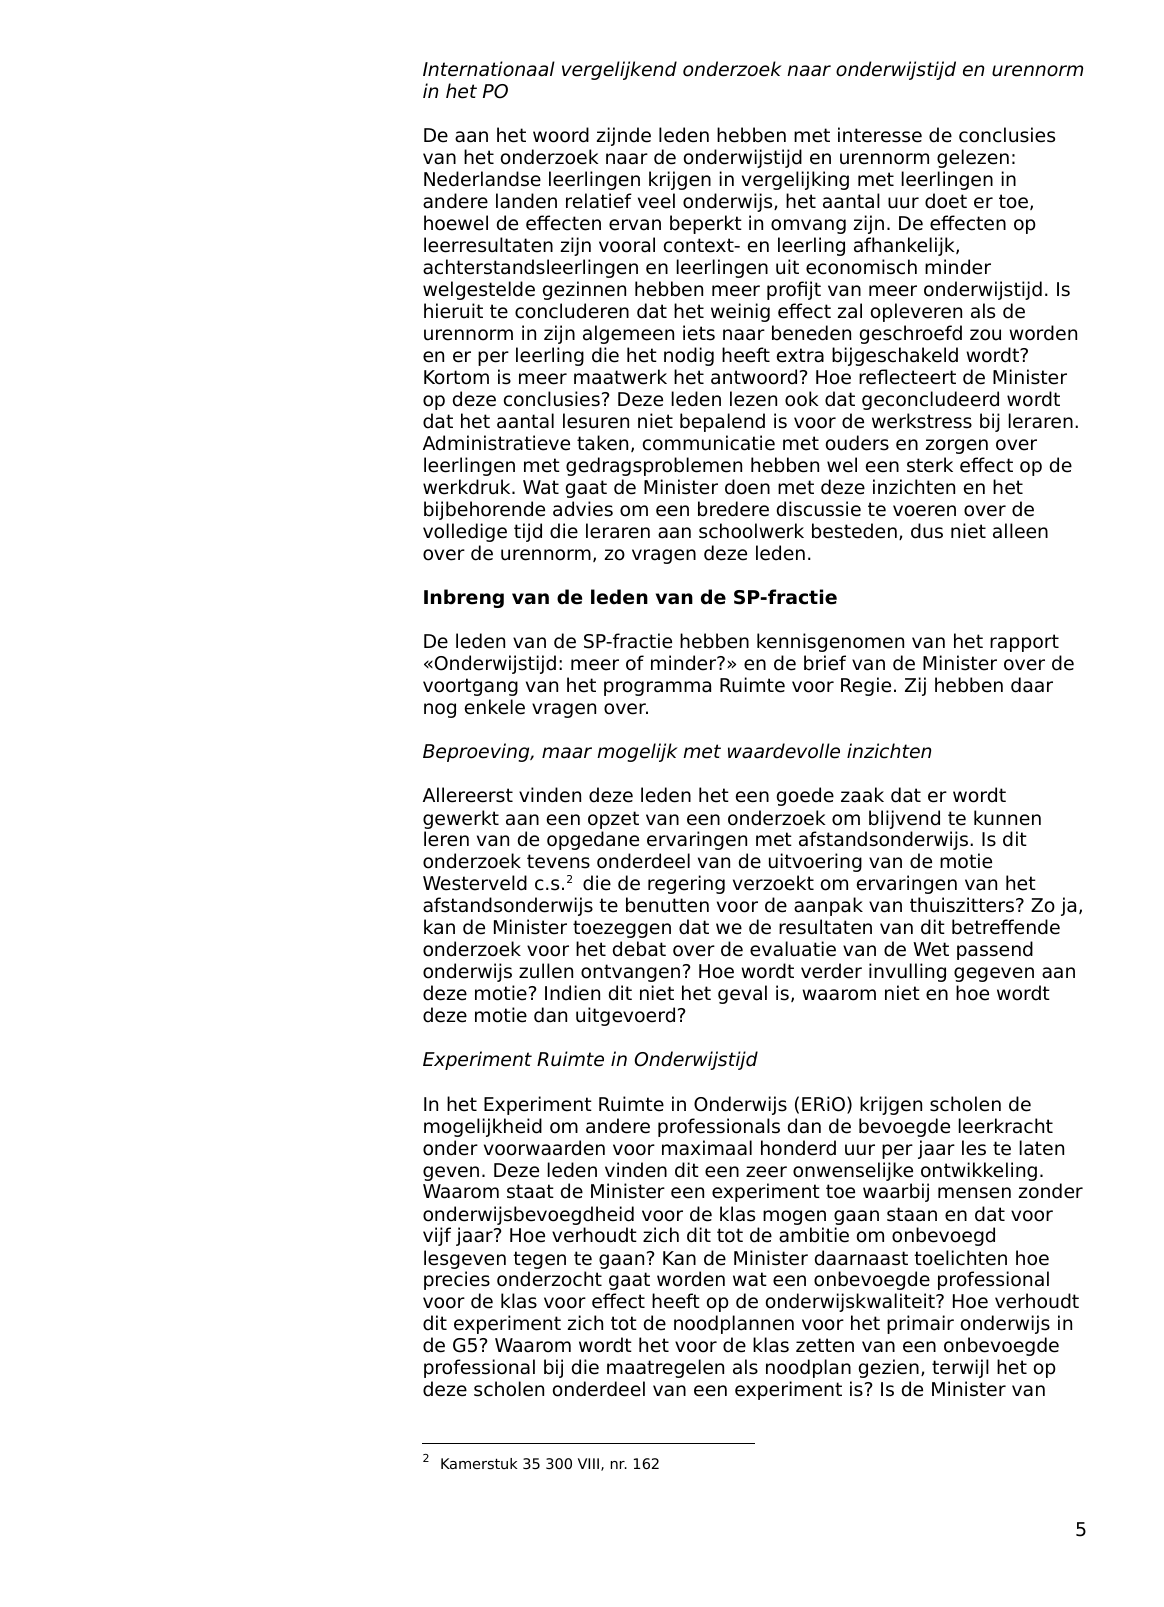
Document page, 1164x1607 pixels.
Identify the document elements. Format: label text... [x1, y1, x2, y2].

text Allereerst vinden deze leden het een goede zaak dat er wordt gewerkt aan een opzet van een onderzoek om blijvend te kunnen leren van de opgedane ervaringen met afstandsonderwijs. Is dit onderzoek tevens onderdeel van de uitvoering van de motie Westerveld c.s. die de regering verzoekt om ervaringen van het afstandsonderwijs te benutten voor de aanpak van thuiszitters? Zo ja, kan de Minister toezeggen dat we de resultaten van dit betreffende onderzoek voor het debat over de evaluatie van de Wet passend onderwijs zullen ontvangen? Hoe wordt verder invulling gegeven aan deze motie? Indien dit niet het geval is, waarom niet en hoe wordt deze motie dan uitgevoerd? [422, 785, 1087, 1027]
text Kamerstuk 35 300 VIII, nr. 162 [422, 1452, 1087, 1474]
text In het Experiment Ruimte in Onderwijs (ERiO) krijgen scholen de mogelijkheid om andere professionals dan de bevoegde leerkracht onder voorwaarden voor maximaal honderd uur per jaar les te laten geven. Deze leden vinden dit een zeer onwenselijke ontwikkeling. Waarom staat de Minister een experiment toe waarbij mensen zonder onderwijsbevoegdheid voor de klas mogen gaan staan en dat voor vijf jaar? Hoe verhoudt zich dit tot de ambitie om onbevoegd lesgeven tegen te gaan? Kan de Minister daarnaast toelichten hoe precies onderzocht gaat worden wat een onbevoegde professional voor de klas voor effect heeft op de onderwijskwaliteit? Hoe verhoudt dit experiment zich tot de noodplannen voor het primair onderwijs in de G5? Waarom wordt het voor de klas zetten van een onbevoegde professional bij die maatregelen als noodplan gezien, terwijl het op deze scholen onderdeel van een experiment is? Is de Minister van [422, 1093, 1087, 1401]
subtitle Experiment Ruimte in Onderwijstijd [422, 1049, 1087, 1071]
subtitle Inbreng van de leden van de SP-fractie [422, 587, 1087, 609]
text De leden van de SP-fractie hebben kennisgenomen van het rapport «Onderwijstijd: meer of minder?» en de brief van de Minister over de voortgang van het programma Ruimte voor Regie. Zij hebben daar nog enkele vragen over. [422, 631, 1087, 719]
text De aan het woord zijnde leden hebben met interesse de conclusies van het onderzoek naar de onderwijstijd en urennorm gelezen: Nederlandse leerlingen krijgen in vergelijking met leerlingen in andere landen relatief veel onderwijs, het aantal uur doet er toe, hoewel de effecten ervan beperkt in omvang zijn. De effecten op leerresultaten zijn vooral context- en leerling afhankelijk, achterstandsleerlingen en leerlingen uit economisch minder welgestelde gezinnen hebben meer profijt van meer onderwijstijd. Is hieruit te concluderen dat het weinig effect zal opleveren als de urennorm in zijn algemeen iets naar beneden geschroefd zou worden en er per leerling die het nodig heeft extra bijgeschakeld wordt? Kortom is meer maatwerk het antwoord? Hoe reflecteert de Minister op deze conclusies? Deze leden lezen ook dat geconcludeerd wordt dat het aantal lesuren niet bepalend is voor de werkstress bij leraren. Administratieve taken, communicatie met ouders en zorgen over leerlingen met gedragsproblemen hebben wel een sterk effect op de werkdruk. Wat gaat de Minister doen met deze inzichten en het bijbehorende advies om een bredere discussie te voeren over de volledige tijd die leraren aan schoolwerk besteden, dus niet alleen over de urennorm, zo vragen deze leden. [422, 125, 1087, 565]
subtitle Internationaal vergelijkend onderzoek naar onderwijstijd en urennorm in het PO [422, 59, 1087, 103]
subtitle Beproeving, maar mogelijk met waardevolle inzichten [422, 741, 1087, 763]
